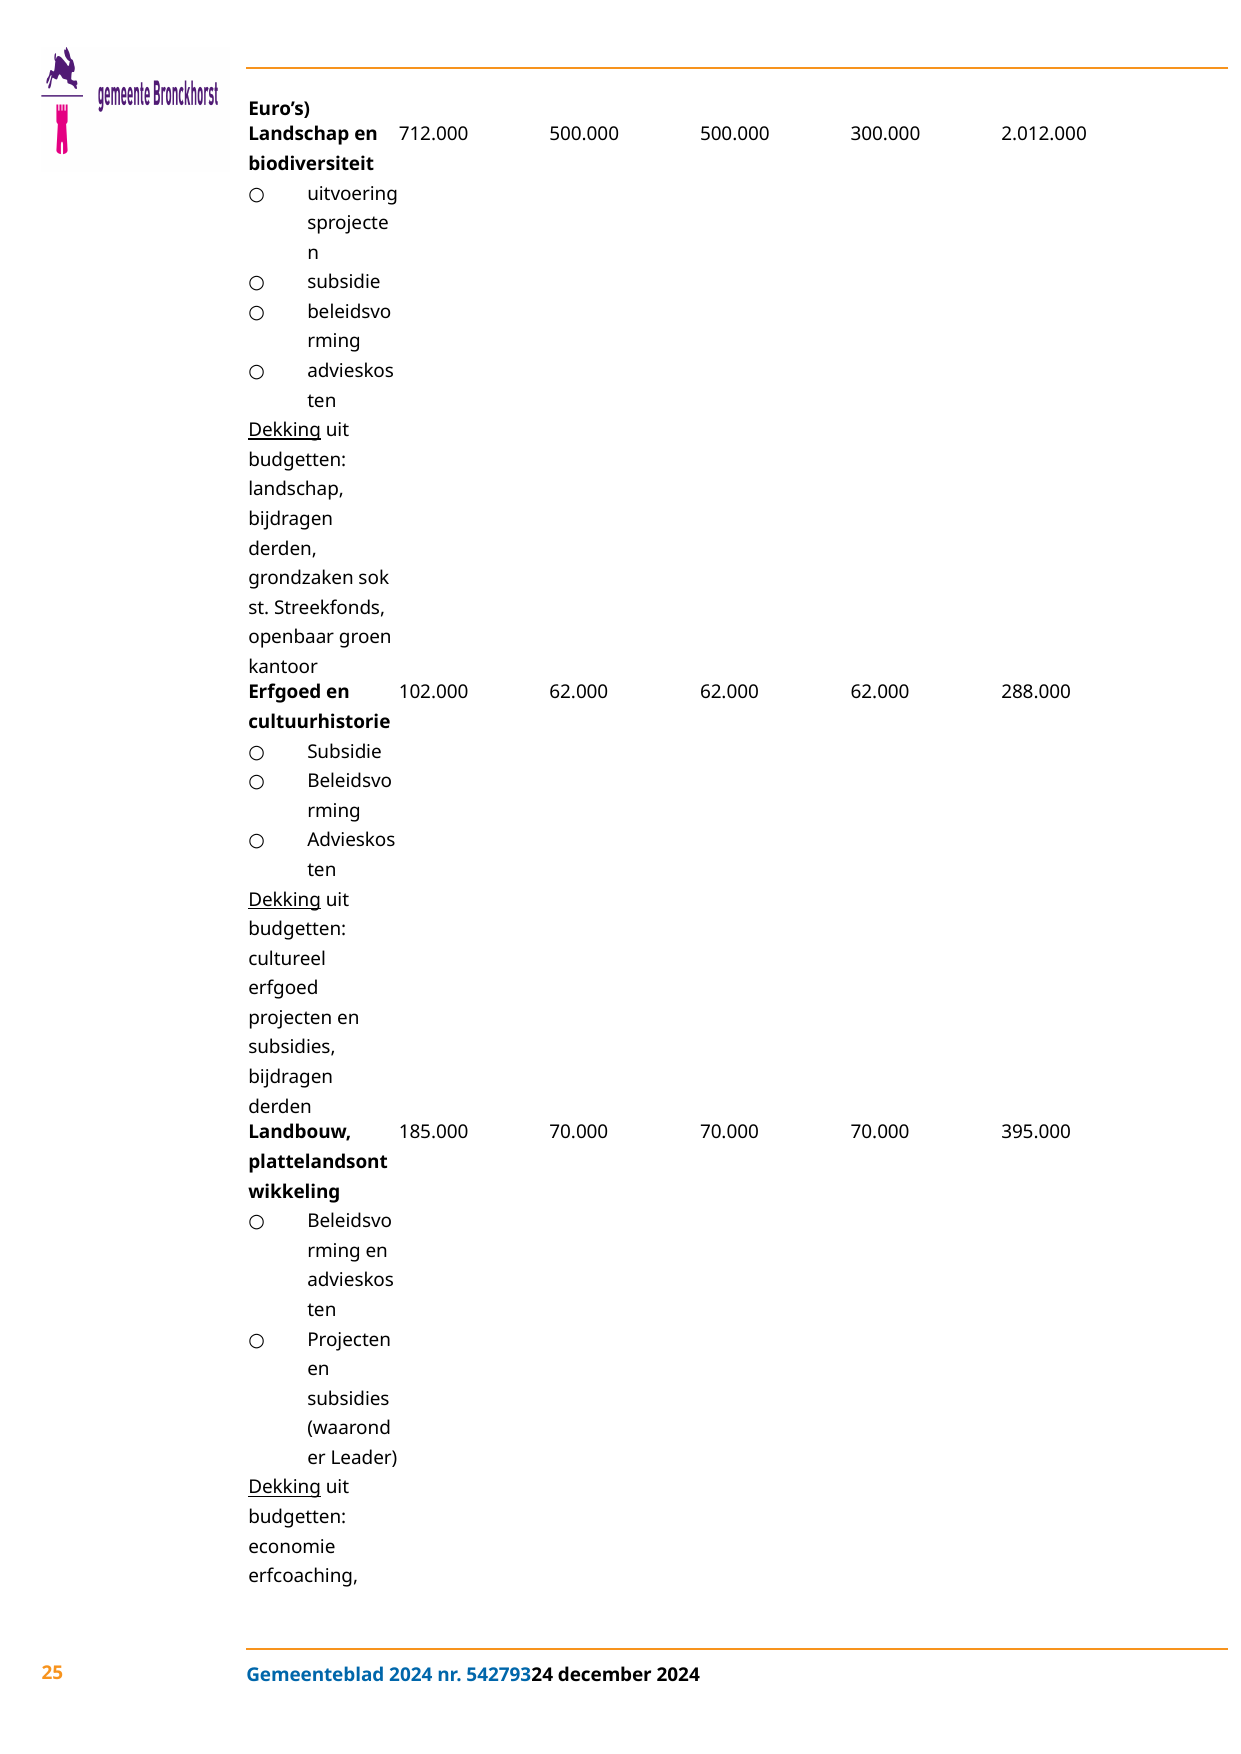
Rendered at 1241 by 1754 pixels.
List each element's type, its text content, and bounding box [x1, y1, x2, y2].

table_cell 70.000 [850, 1119, 1001, 1588]
table_cell 62.000 [700, 679, 850, 1119]
table_cell 500.000 [549, 121, 700, 679]
table_cell 70.000 [700, 1119, 850, 1588]
table_cell 395.000 [1001, 1119, 1152, 1588]
table_header [850, 95, 1001, 121]
table_header Euro’s) [248, 95, 398, 121]
picture [41, 47, 231, 172]
table_cell 712.000 [399, 121, 549, 679]
table_cell Landschap en biodiversiteit uitvoeringsprojecten subsidie beleidsvorming advieskosten Dekking uit budgetten: landschap, bijdragen derden, grondzaken sok st. Streekfonds, openbaar groen kantoor [248, 121, 398, 679]
table_cell Erfgoed en cultuurhistorie Subsidie Beleidsvorming Advieskosten Dekking uit budgetten: cultureel erfgoed projecten en subsidies, bijdragen derden [248, 679, 398, 1119]
table_cell 70.000 [549, 1119, 700, 1588]
table_cell 185.000 [399, 1119, 549, 1588]
table_cell 288.000 [1001, 679, 1152, 1119]
table_cell 500.000 [700, 121, 850, 679]
table_header [399, 95, 549, 121]
table_cell 2.012.000 [1001, 121, 1152, 679]
table_cell Landbouw, plattelandsontwikkeling Beleidsvorming en advieskosten Projecten en subsidies (waaronder Leader) Dekking uit budgetten: economie erfcoaching, [248, 1119, 398, 1588]
table_header [700, 95, 850, 121]
table_cell 102.000 [399, 679, 549, 1119]
table_cell 62.000 [850, 679, 1001, 1119]
table_header [549, 95, 700, 121]
table_cell 62.000 [549, 679, 700, 1119]
table_cell 300.000 [850, 121, 1001, 679]
table_header [1001, 95, 1152, 121]
